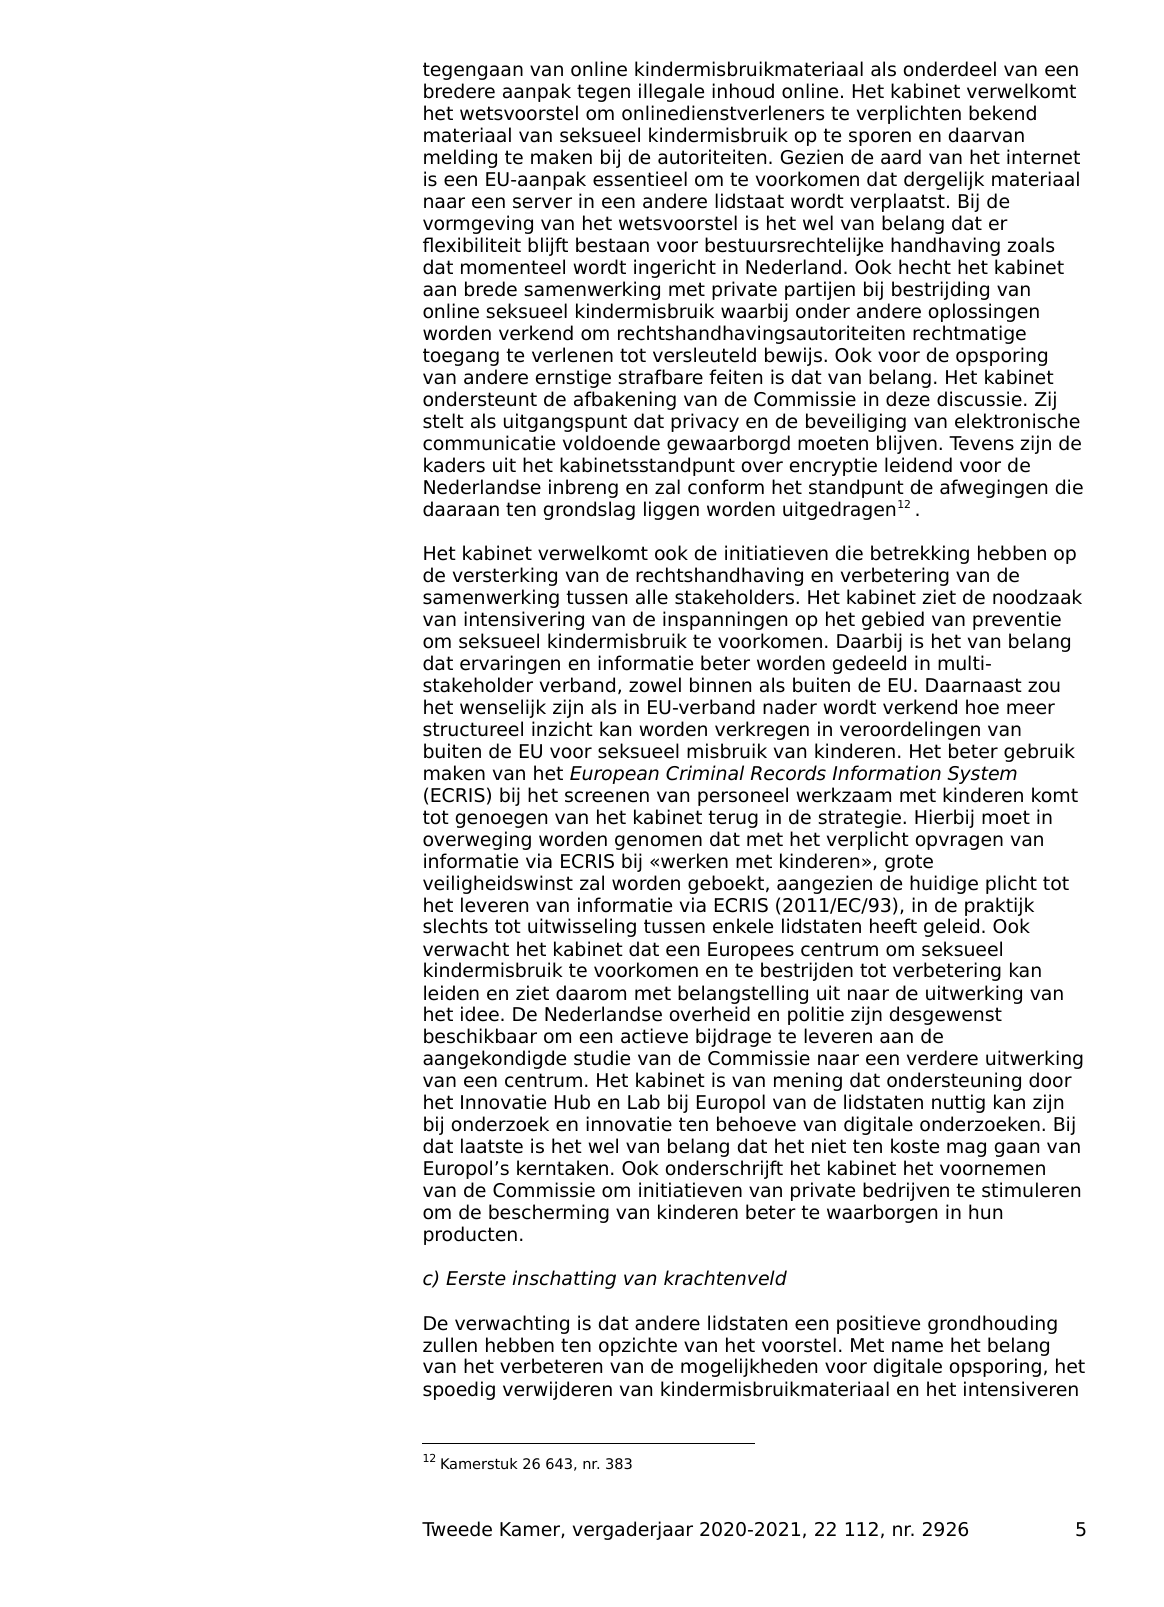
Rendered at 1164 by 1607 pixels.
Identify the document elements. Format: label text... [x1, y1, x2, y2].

text Kamerstuk 26 643, nr. 383 [422, 1452, 1087, 1474]
text tegengaan van online kindermisbruikmateriaal als onderdeel van een bredere aanpak tegen illegale inhoud online. Het kabinet verwelkomt het wetsvoorstel om onlinedienstverleners te verplichten bekend materiaal van seksueel kindermisbruik op te sporen en daarvan melding te maken bij de autoriteiten. Gezien de aard van het internet is een EU-aanpak essentieel om te voorkomen dat dergelijk materiaal naar een server in een andere lidstaat wordt verplaatst. Bij de vormgeving van het wetsvoorstel is het wel van belang dat er flexibiliteit blijft bestaan voor bestuursrechtelijke handhaving zoals dat momenteel wordt ingericht in Nederland. Ook hecht het kabinet aan brede samenwerking met private partijen bij bestrijding van online seksueel kindermisbruik waarbij onder andere oplossingen worden verkend om rechtshandhavingsautoriteiten rechtmatige toegang te verlenen tot versleuteld bewijs. Ook voor de opsporing van andere ernstige strafbare feiten is dat van belang. Het kabinet ondersteunt de afbakening van de Commissie in deze discussie. Zij stelt als uitgangspunt dat privacy en de beveiliging van elektronische communicatie voldoende gewaarborgd moeten blijven. Tevens zijn de kaders uit het kabinetsstandpunt over encryptie leidend voor de Nederlandse inbreng en zal conform het standpunt de afwegingen die daaraan ten grondslag liggen worden uitgedragen. [422, 59, 1087, 521]
text De verwachting is dat andere lidstaten een positieve grondhouding zullen hebben ten opzichte van het voorstel. Met name het belang van het verbeteren van de mogelijkheden voor digitale opsporing, het spoedig verwijderen van kindermisbruikmateriaal en het intensiveren [422, 1312, 1087, 1400]
text Het kabinet verwelkomt ook de initiatieven die betrekking hebben op de versterking van de rechtshandhaving en verbetering van de samenwerking tussen alle stakeholders. Het kabinet ziet de noodzaak van intensivering van de inspanningen op het gebied van preventie om seksueel kindermisbruik te voorkomen. Daarbij is het van belang dat ervaringen en informatie beter worden gedeeld in multi-stakeholder verband, zowel binnen als buiten de EU. Daarnaast zou het wenselijk zijn als in EU-verband nader wordt verkend hoe meer structureel inzicht kan worden verkregen in veroordelingen van buiten de EU voor seksueel misbruik van kinderen. Het beter gebruik maken van het European Criminal Records Information System (ECRIS) bij het screenen van personeel werkzaam met kinderen komt tot genoegen van het kabinet terug in de strategie. Hierbij moet in overweging worden genomen dat met het verplicht opvragen van informatie via ECRIS bij «werken met kinderen», grote veiligheidswinst zal worden geboekt, aangezien de huidige plicht tot het leveren van informatie via ECRIS (2011/EC/93), in de praktijk slechts tot uitwisseling tussen enkele lidstaten heeft geleid. Ook verwacht het kabinet dat een Europees centrum om seksueel kindermisbruik te voorkomen en te bestrijden tot verbetering kan leiden en ziet daarom met belangstelling uit naar de uitwerking van het idee. De Nederlandse overheid en politie zijn desgewenst beschikbaar om een actieve bijdrage te leveren aan de aangekondigde studie van de Commissie naar een verdere uitwerking van een centrum. Het kabinet is van mening dat ondersteuning door het Innovatie Hub en Lab bij Europol van de lidstaten nuttig kan zijn bij onderzoek en innovatie ten behoeve van digitale onderzoeken. Bij dat laatste is het wel van belang dat het niet ten koste mag gaan van Europol’s kerntaken. Ook onderschrijft het kabinet het voornemen van de Commissie om initiatieven van private bedrijven te stimuleren om de bescherming van kinderen beter te waarborgen in hun producten. [422, 543, 1087, 1246]
subtitle c) Eerste inschatting van krachtenveld [422, 1268, 1087, 1290]
